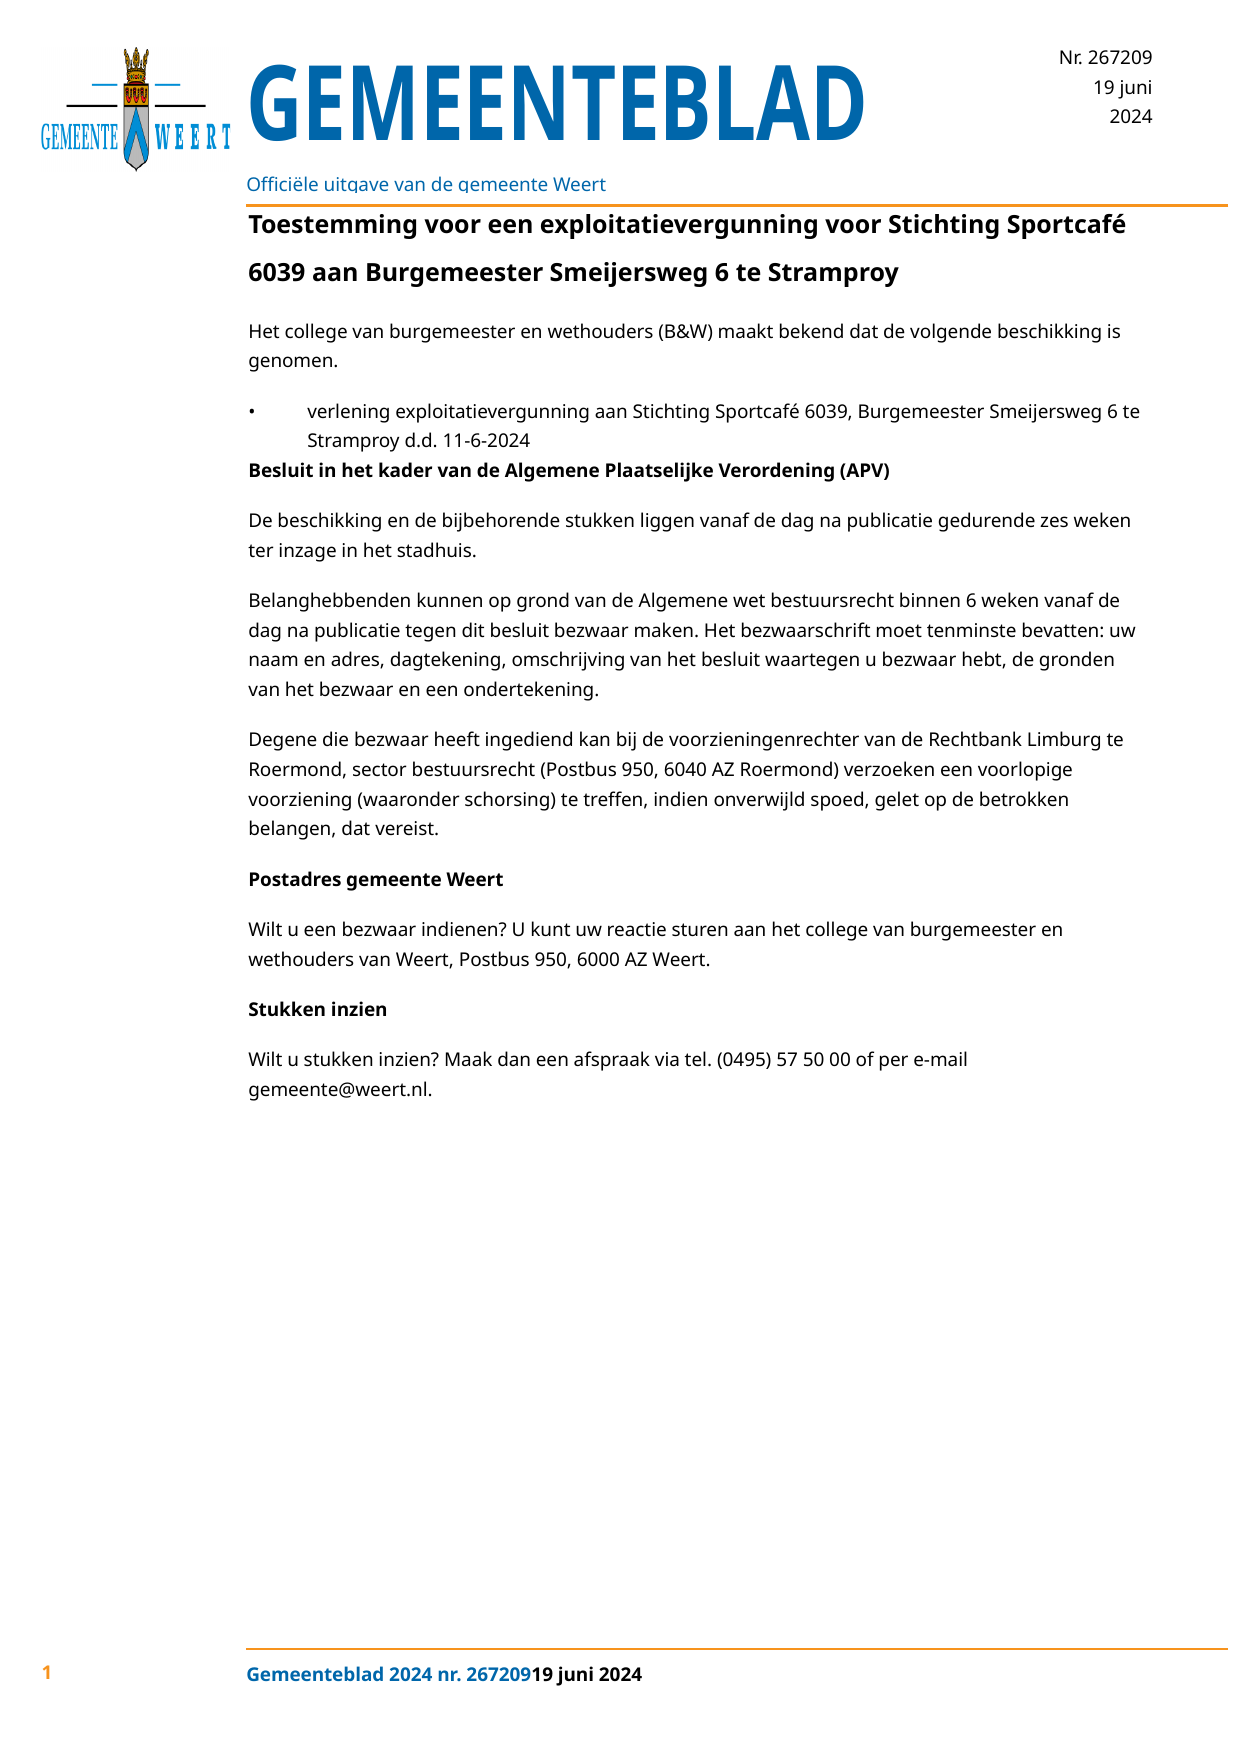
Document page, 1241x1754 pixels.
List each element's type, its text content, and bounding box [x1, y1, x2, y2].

list verlening exploitatievergunning aan Stichting Sportcafé 6039, Burgemeester Smeijersweg 6 te Stramproy d.d. 11-6-2024 [248, 398, 1152, 453]
text Postadres gemeente Weert [248, 866, 1152, 892]
text Stukken inzien [248, 996, 1152, 1022]
text Wilt u een bezwaar indienen? U kunt uw reactie sturen aan het college van burgemeester en wethouders van Weert, Postbus 950, 6000 AZ Weert. [248, 916, 1152, 972]
text Belanghebbenden kunnen op grond van de Algemene wet bestuursrecht binnen 6 weken vanaf de dag na publicatie tegen dit besluit bezwaar maken. Het bezwaarschrift moet tenminste bevatten: uw naam en adres, dagtekening, omschrijving van het besluit waartegen u bezwaar hebt, de gronden van het bezwaar en een ondertekening. [248, 587, 1152, 702]
text Wilt u stukken inzien? Maak dan een afspraak via tel. (0495) 57 50 00 of per e-mail gemeente@weert.nl. [248, 1047, 1152, 1102]
text De beschikking en de bijbehorende stukken liggen vanaf de dag na publicatie gedurende zes weken ter inzage in het stadhuis. [248, 507, 1152, 563]
text Toestemming voor een exploitatievergunning voor Stichting Sportcafé 6039 aan Burgemeester Smeijersweg 6 te Stramproy [248, 207, 1152, 288]
picture [41, 47, 231, 172]
text Degene die bezwaar heeft ingediend kan bij de voorzieningenrechter van de Rechtbank Limburg te Roermond, sector bestuursrecht (Postbus 950, 6040 AZ Roermond) verzoeken een voorlopige voorziening (waaronder schorsing) te treffen, indien onverwijld spoed, gelet op de betrokken belangen, dat vereist. [248, 727, 1152, 841]
text Het college van burgemeester en wethouders (B&W) maakt bekend dat de volgende beschikking is genomen. [248, 318, 1152, 373]
text Besluit in het kader van de Algemene Plaatselijke Verordening (APV) [248, 457, 1152, 483]
